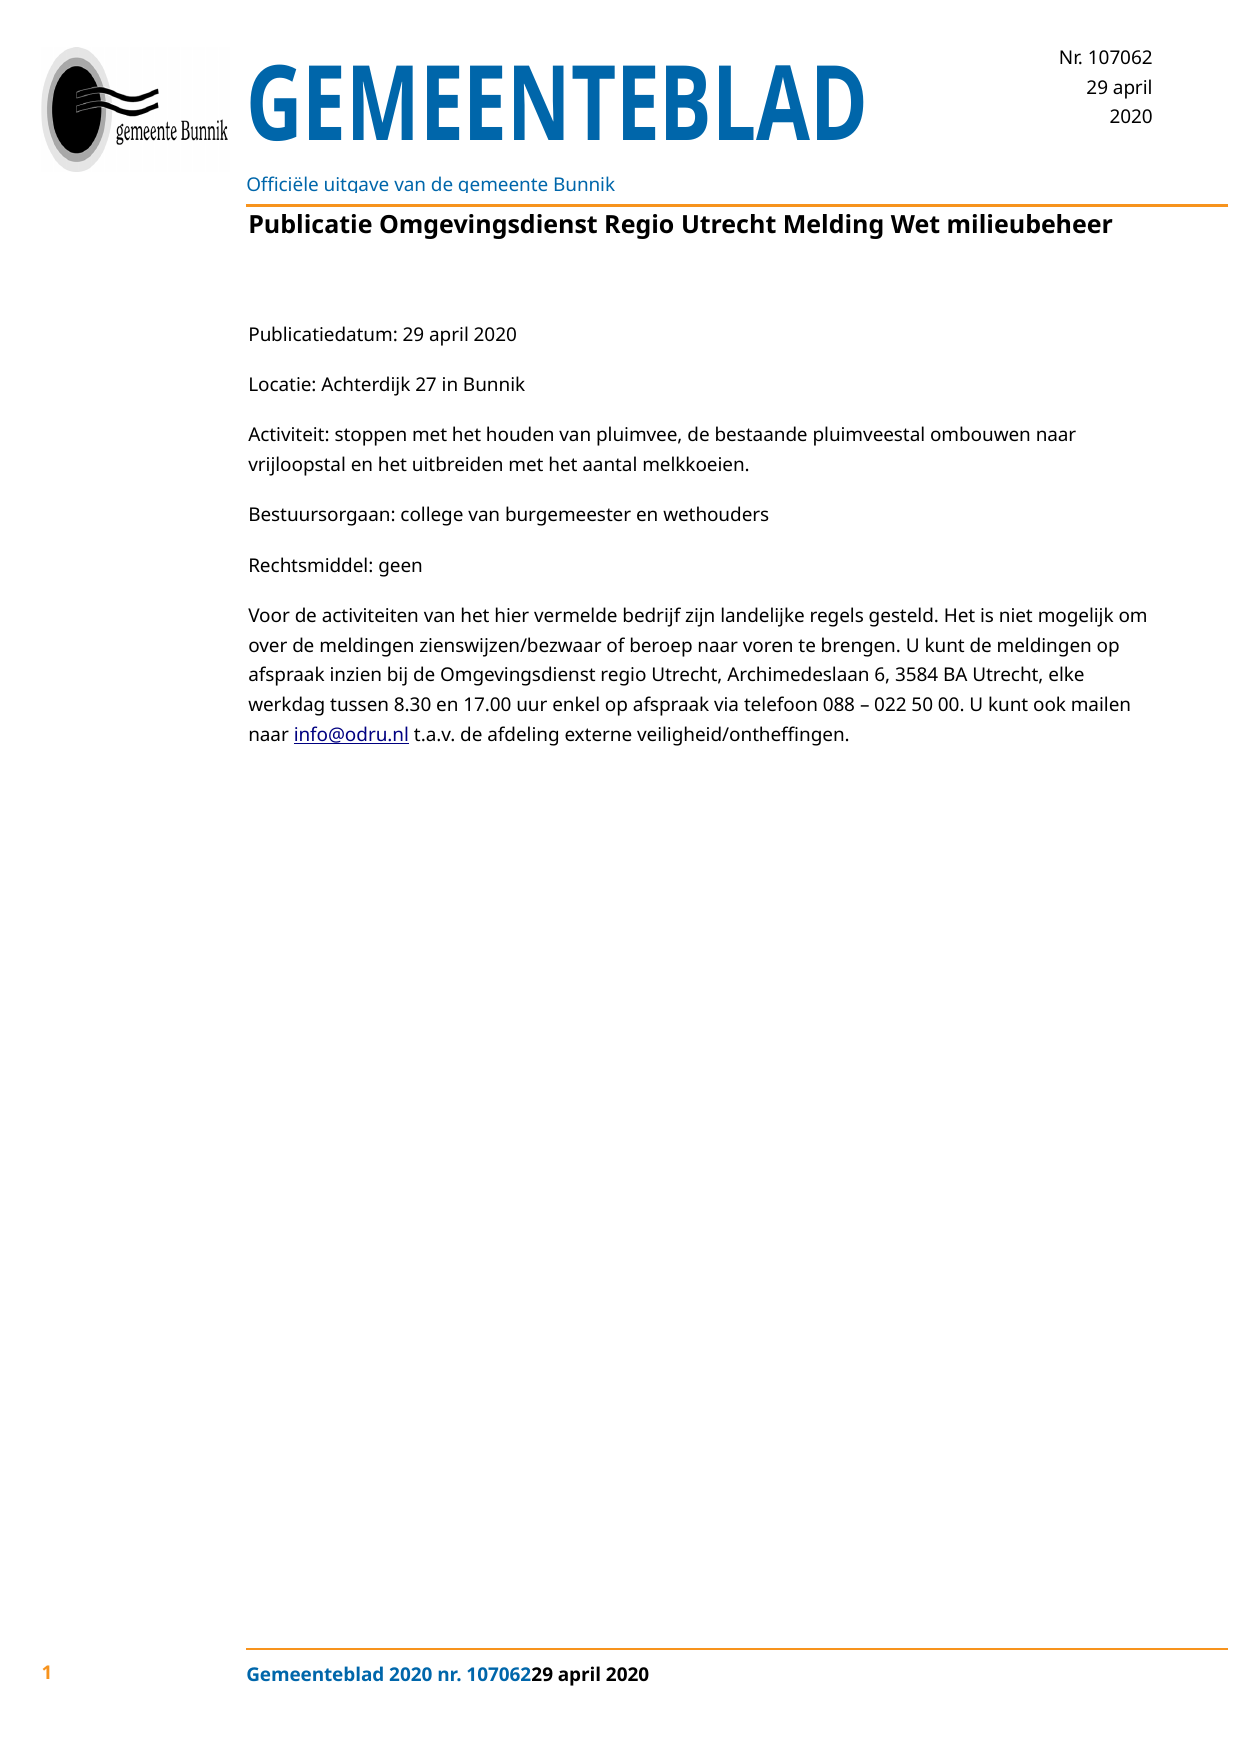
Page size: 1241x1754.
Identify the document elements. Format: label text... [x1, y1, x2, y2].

text Publicatiedatum: 29 april 2020 [248, 321, 1152, 346]
picture [41, 47, 231, 172]
text Activiteit: stoppen met het houden van pluimvee, de bestaande pluimveestal ombouwen naar vrijloopstal en het uitbreiden met het aantal melkkoeien. [248, 422, 1152, 477]
text Rechtsmiddel: geen [248, 552, 1152, 578]
text Publicatie Omgevingsdienst Regio Utrecht Melding Wet milieubeheer [248, 207, 1152, 241]
text Locatie: Achterdijk 27 in Bunnik [248, 371, 1152, 397]
text Voor de activiteiten van het hier vermelde bedrijf zijn landelijke regels gesteld. Het is niet mogelijk om over de meldingen zienswijzen/bezwaar of beroep naar voren te brengen. U kunt de meldingen op afspraak inzien bij de Omgevingsdienst regio Utrecht, Archimedeslaan 6, 3584 BA Utrecht, elke werkdag tussen 8.30 en 17.00 uur enkel op afspraak via telefoon 088 – 022 50 00. U kunt ook mailen naar info@odru.nl t.a.v. de afdeling externe veiligheid/ontheffingen. [248, 602, 1152, 746]
text Bestuursorgaan: college van burgemeester en wethouders [248, 502, 1152, 527]
